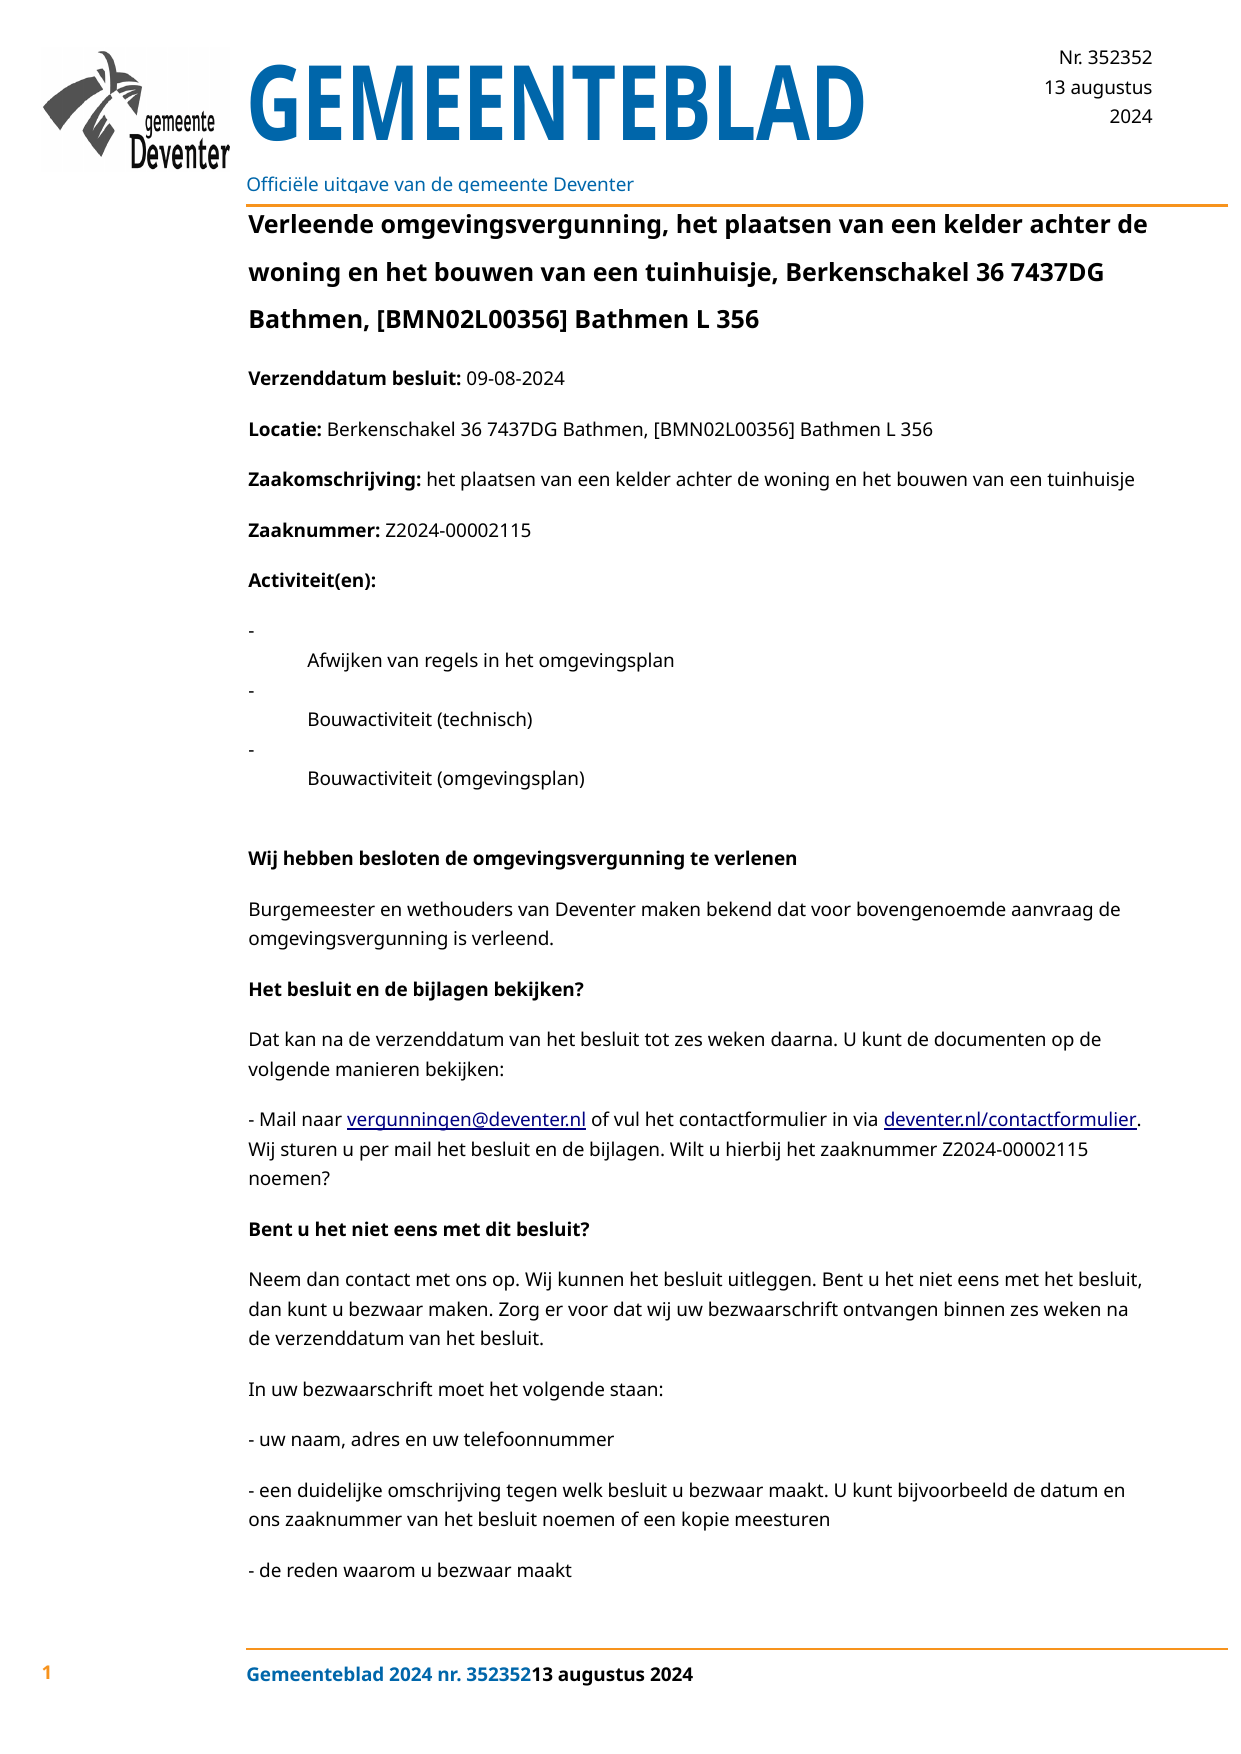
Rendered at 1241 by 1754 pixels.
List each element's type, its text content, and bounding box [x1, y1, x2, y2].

text Verleende omgevingsvergunning, het plaatsen van een kelder achter de woning en het bouwen van een tuinhuisje, Berkenschakel 36 7437DG Bathmen, [BMN02L00356] Bathmen L 356 [248, 207, 1152, 336]
text Burgemeester en wethouders van Deventer maken bekend dat voor bovengenoemde aanvraag de omgevingsvergunning is verleend. [248, 896, 1152, 951]
text Wij hebben besloten de omgevingsvergunning te verlenen [248, 846, 1152, 871]
text Neem dan contact met ons op. Wij kunnen het besluit uitleggen. Bent u het niet eens met het besluit, dan kunt u bezwaar maken. Zorg er voor dat wij uw bezwaarschrift ontvangen binnen zes weken na de verzenddatum van het besluit. [248, 1266, 1152, 1351]
text Locatie: Berkenschakel 36 7437DG Bathmen, [BMN02L00356] Bathmen L 356 [248, 416, 1152, 442]
list Bouwactiviteit (omgevingsplan) [248, 766, 1152, 791]
list Bouwactiviteit (technisch) [248, 706, 1152, 732]
text In uw bezwaarschrift moet het volgende staan: [248, 1376, 1152, 1402]
text - Mail naar vergunningen@deventer.nl of vul het contactformulier in via deventer.nl/contactformulier. Wij sturen u per mail het besluit en de bijlagen. Wilt u hierbij het zaaknummer Z2024-00002115 noemen? [248, 1106, 1152, 1191]
text Bent u het niet eens met dit besluit? [248, 1216, 1152, 1242]
text Zaakomschrijving: het plaatsen van een kelder achter de woning en het bouwen van een tuinhuisje [248, 466, 1152, 492]
list Afwijken van regels in het omgevingsplan [248, 647, 1152, 673]
text Het besluit en de bijlagen bekijken? [248, 976, 1152, 1002]
text - een duidelijke omschrijving tegen welk besluit u bezwaar maakt. U kunt bijvoorbeeld de datum en ons zaaknummer van het besluit noemen of een kopie meesturen [248, 1477, 1152, 1532]
text Verzenddatum besluit: 09-08-2024 [248, 366, 1152, 391]
text Zaaknummer: Z2024-00002115 [248, 517, 1152, 542]
text Dat kan na de verzenddatum van het besluit tot zes weken daarna. U kunt de documenten op de volgende manieren bekijken: [248, 1026, 1152, 1082]
text - de reden waarom u bezwaar maakt [248, 1557, 1152, 1582]
picture [41, 47, 231, 172]
text Activiteit(en): [248, 567, 1152, 593]
text - uw naam, adres en uw telefoonnummer [248, 1426, 1152, 1452]
